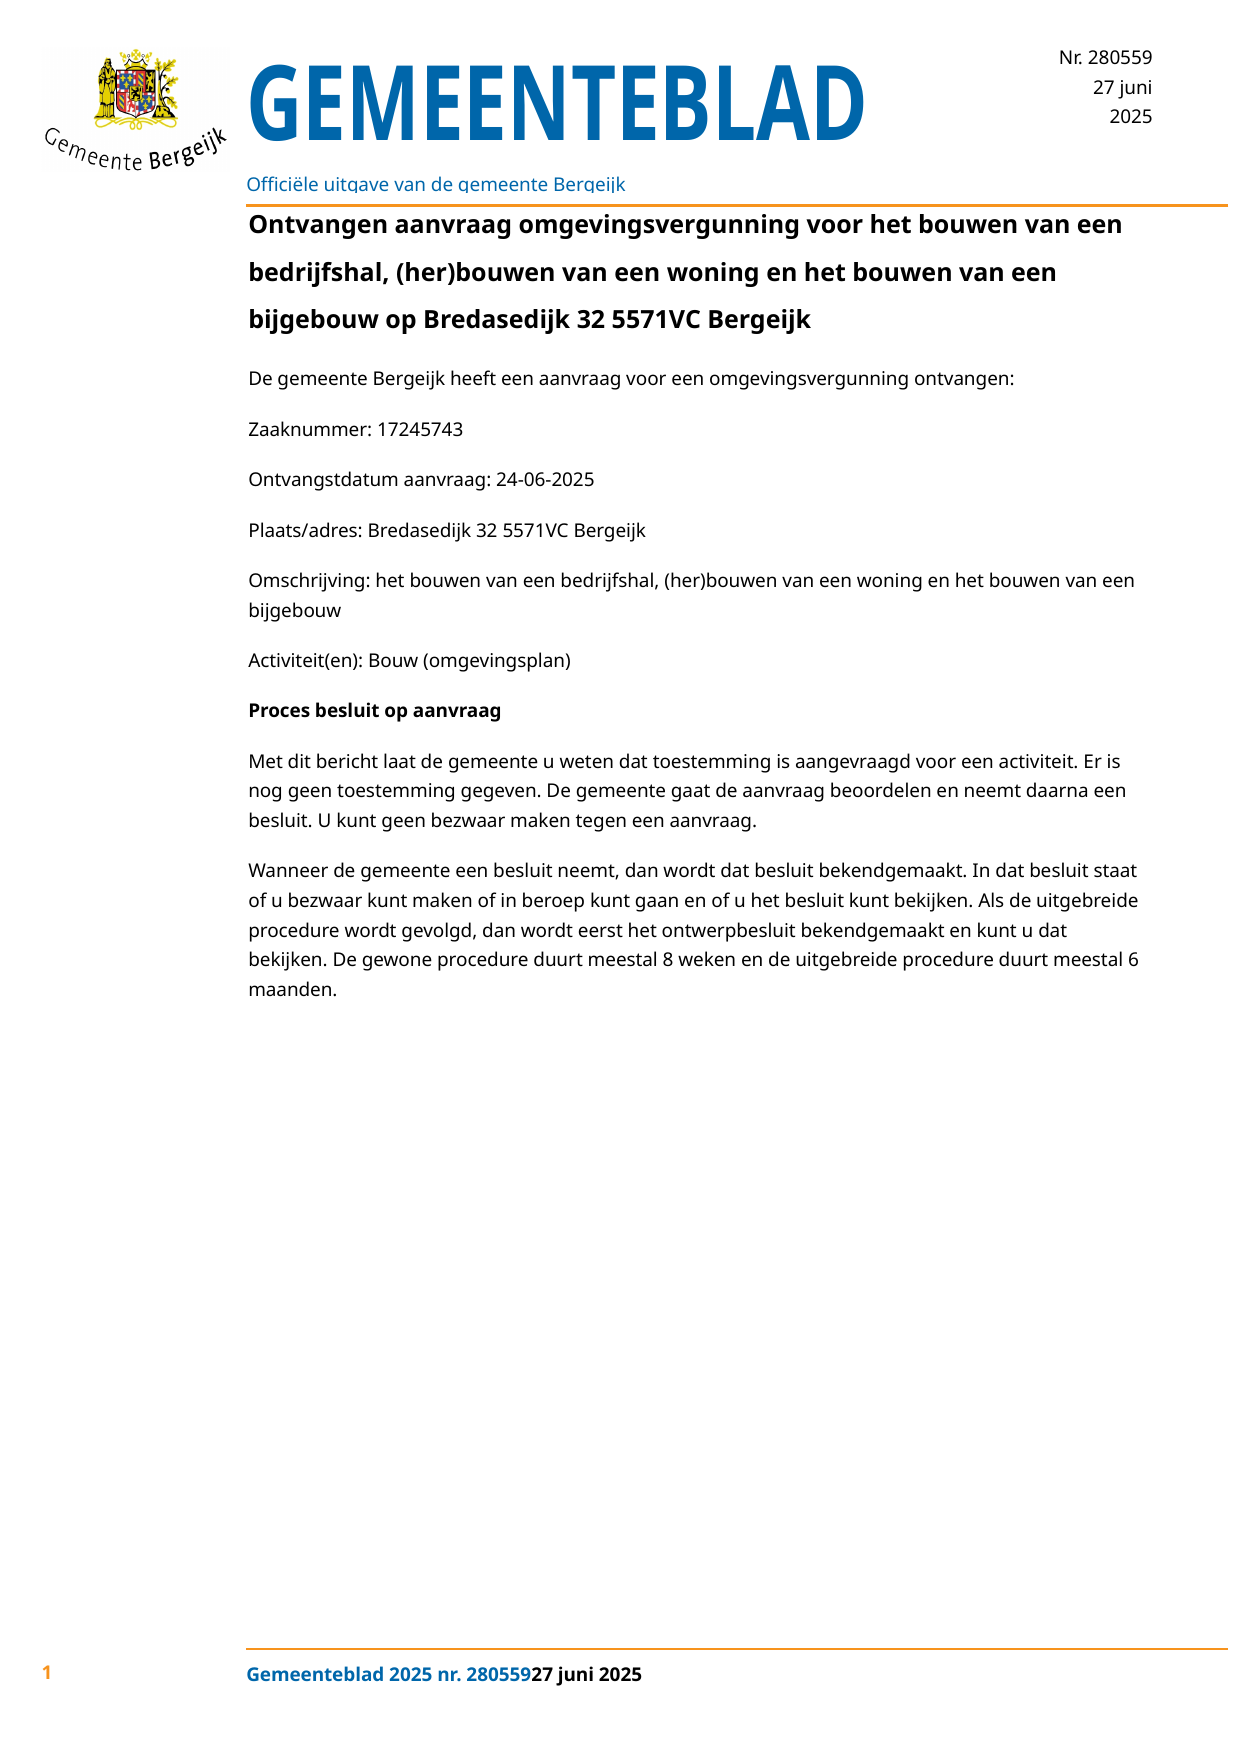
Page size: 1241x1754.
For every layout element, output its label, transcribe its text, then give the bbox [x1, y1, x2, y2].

text Met dit bericht laat de gemeente u weten dat toestemming is aangevraagd voor een activiteit. Er is nog geen toestemming gegeven. De gemeente gaat de aanvraag beoordelen en neemt daarna een besluit. U kunt geen bezwaar maken tegen een aanvraag. [248, 748, 1152, 833]
text Omschrijving: het bouwen van een bedrijfshal, (her)bouwen van een woning en het bouwen van een bijgebouw [248, 567, 1152, 622]
text De gemeente Bergeijk heeft een aanvraag voor een omgevingsvergunning ontvangen: [248, 366, 1152, 391]
text Wanneer de gemeente een besluit neemt, dan wordt dat besluit bekendgemaakt. In dat besluit staat of u bezwaar kunt maken of in beroep kunt gaan en of u het besluit kunt bekijken. Als de uitgebreide procedure wordt gevolgd, dan wordt eerst het ontwerpbesluit bekendgemaakt en kunt u dat bekijken. De gewone procedure duurt meestal 8 weken en de uitgebreide procedure duurt meestal 6 maanden. [248, 858, 1152, 1002]
text Ontvangstdatum aanvraag: 24-06-2025 [248, 466, 1152, 492]
text Activiteit(en): Bouw (omgevingsplan) [248, 647, 1152, 673]
text Plaats/adres: Bredasedijk 32 5571VC Bergeijk [248, 517, 1152, 542]
text Zaaknummer: 17245743 [248, 416, 1152, 442]
picture [41, 47, 231, 172]
text Ontvangen aanvraag omgevingsvergunning voor het bouwen van een bedrijfshal, (her)bouwen van een woning en het bouwen van een bijgebouw op Bredasedijk 32 5571VC Bergeijk [248, 207, 1152, 336]
text Proces besluit op aanvraag [248, 698, 1152, 723]
